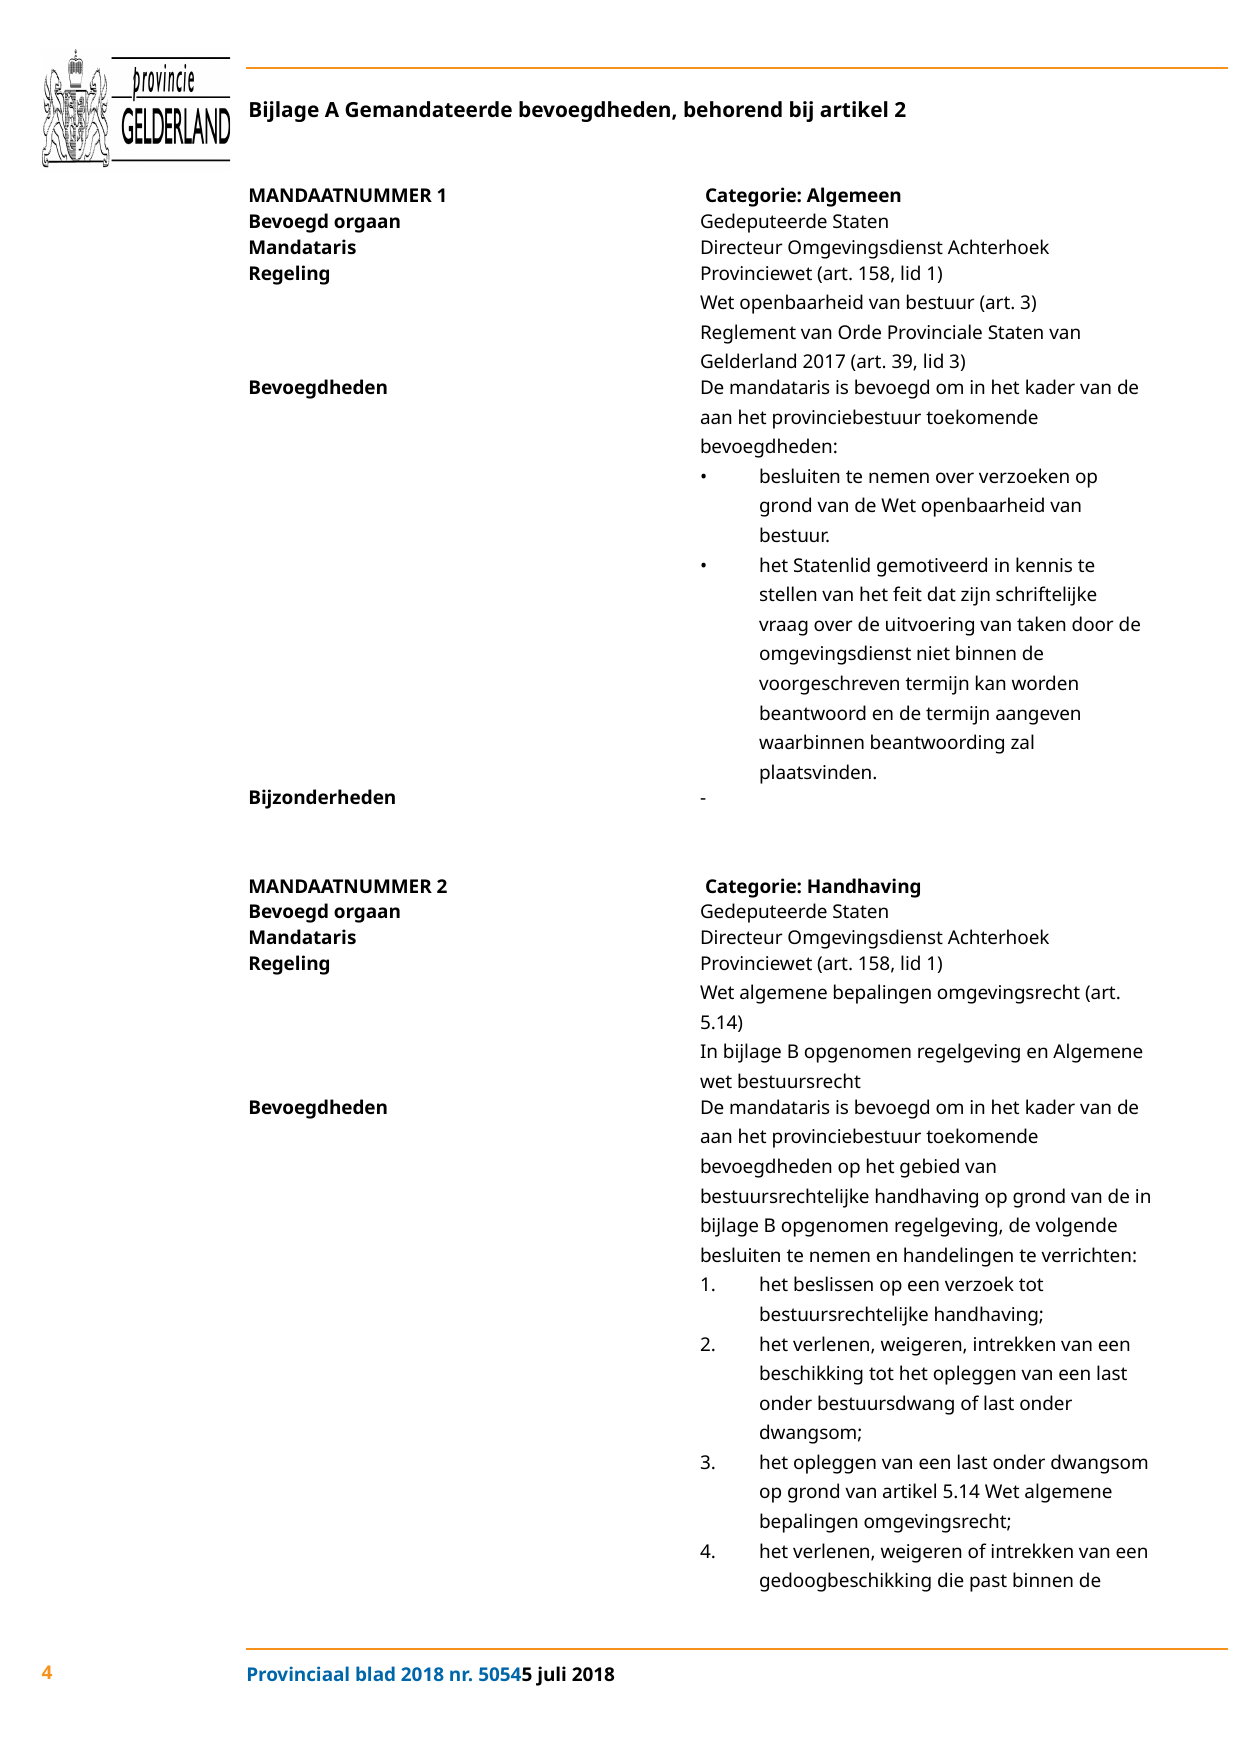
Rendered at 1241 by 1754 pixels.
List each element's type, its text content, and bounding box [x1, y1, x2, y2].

table_cell Bevoegd orgaan [248, 208, 700, 234]
table_cell Regeling [248, 950, 700, 1094]
table_cell Bevoegdheden [248, 1094, 700, 1593]
table_cell - [700, 785, 1152, 810]
table_cell Provinciewet (art. 158, lid 1) Wet openbaarheid van bestuur (art. 3) Reglement van Orde Provinciale Staten van Gelderland 2017 (art. 39, lid 3) [700, 260, 1152, 374]
table_cell Mandataris [248, 234, 700, 260]
table_header Categorie: Handhaving [700, 873, 1152, 898]
picture [41, 47, 231, 172]
table_cell Mandataris [248, 924, 700, 950]
table_cell Directeur Omgevingsdienst Achterhoek [700, 234, 1152, 260]
table_header MANDAATNUMMER 2 [248, 873, 700, 898]
table_cell Directeur Omgevingsdienst Achterhoek [700, 924, 1152, 950]
table_cell Gedeputeerde Staten [700, 208, 1152, 234]
text Bijlage A Gemandateerde bevoegdheden, behorend bij artikel 2 [248, 95, 1152, 123]
table_header MANDAATNUMMER 1 [248, 183, 700, 208]
table_cell De mandataris is bevoegd om in het kader van de aan het provinciebestuur toekomende bevoegdheden op het gebied van bestuursrechtelijke handhaving op grond van de in bijlage B opgenomen regelgeving, de volgende besluiten te nemen en handelingen te verrichten: het beslissen op een verzoek tot bestuursrechtelijke handhaving; het verlenen, weigeren, intrekken van een beschikking tot het opleggen van een last onder bestuursdwang of last onder dwangsom; het opleggen van een last onder dwangsom op grond van artikel 5.14 Wet algemene bepalingen omgevingsrecht; het verlenen, weigeren of intrekken van een gedoogbeschikking die past binnen de [700, 1094, 1152, 1593]
table_cell Bijzonderheden [248, 785, 700, 810]
table_cell Regeling [248, 260, 700, 374]
table_cell Provinciewet (art. 158, lid 1) Wet algemene bepalingen omgevingsrecht (art. 5.14) In bijlage B opgenomen regelgeving en Algemene wet bestuursrecht [700, 950, 1152, 1094]
table_cell Bevoegd orgaan [248, 899, 700, 924]
table_header Categorie: Algemeen [700, 183, 1152, 208]
table_cell De mandataris is bevoegd om in het kader van de aan het provinciebestuur toekomende bevoegdheden: besluiten te nemen over verzoeken op grond van de Wet openbaarheid van bestuur. het Statenlid gemotiveerd in kennis te stellen van het feit dat zijn schriftelijke vraag over de uitvoering van taken door de omgevingsdienst niet binnen de voorgeschreven termijn kan worden beantwoord en de termijn aangeven waarbinnen beantwoording zal plaatsvinden. [700, 374, 1152, 784]
table_cell Gedeputeerde Staten [700, 899, 1152, 924]
table_cell Bevoegdheden [248, 374, 700, 784]
